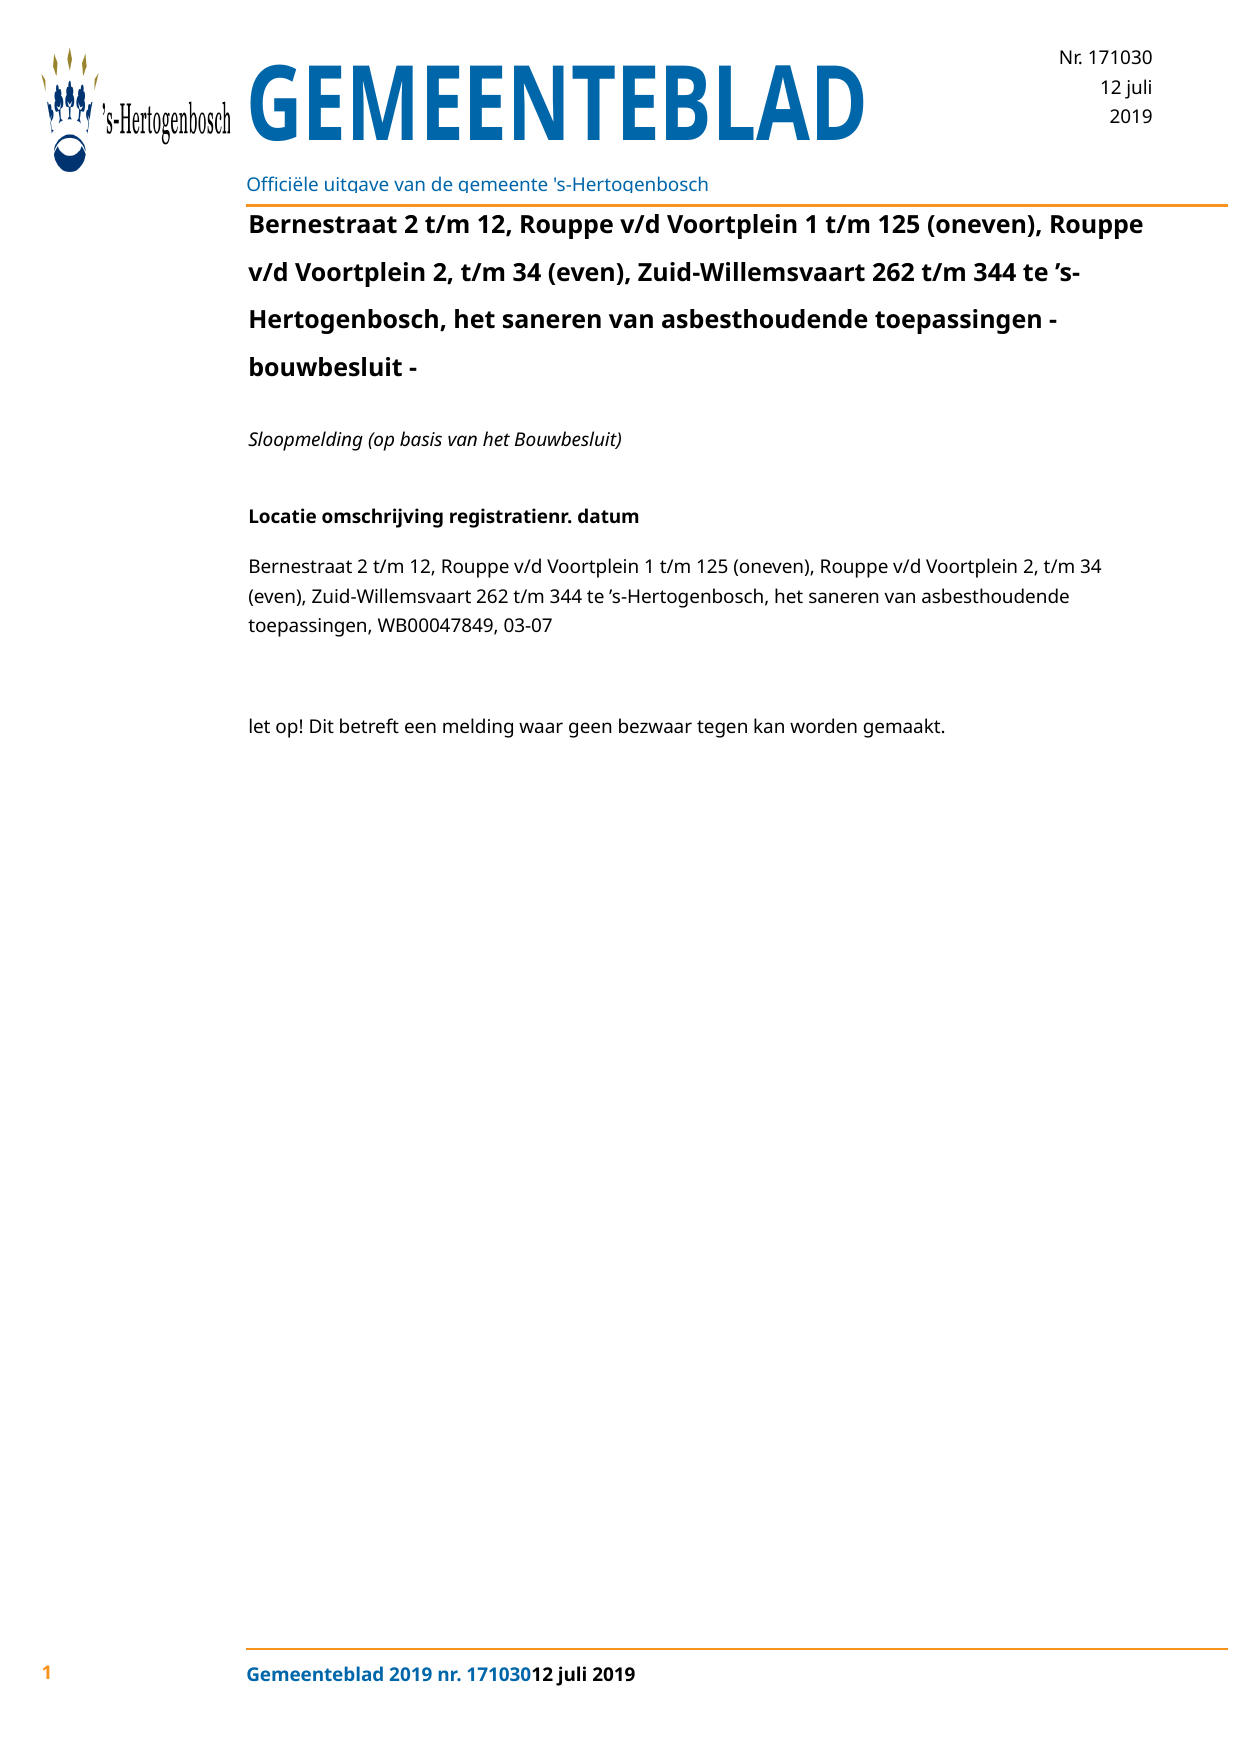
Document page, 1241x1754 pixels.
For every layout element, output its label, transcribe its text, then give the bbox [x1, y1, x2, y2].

text Bernestraat 2 t/m 12, Rouppe v/d Voortplein 1 t/m 125 (oneven), Rouppe v/d Voortplein 2, t/m 34 (even), Zuid-Willemsvaart 262 t/m 344 te ’s-Hertogenbosch, het saneren van asbesthoudende toepassingen, WB00047849, 03-07 [248, 553, 1152, 638]
picture [41, 47, 231, 172]
text Sloopmelding (op basis van het Bouwbesluit) [248, 427, 1152, 452]
text Bernestraat 2 t/m 12, Rouppe v/d Voortplein 1 t/m 125 (oneven), Rouppe v/d Voortplein 2, t/m 34 (even), Zuid-Willemsvaart 262 t/m 344 te ’s-Hertogenbosch, het saneren van asbesthoudende toepassingen - bouwbesluit - [248, 207, 1152, 384]
text let op! Dit betreft een melding waar geen bezwaar tegen kan worden gemaakt. [248, 713, 1152, 739]
text Locatie omschrijving registratienr. datum [248, 503, 1152, 528]
